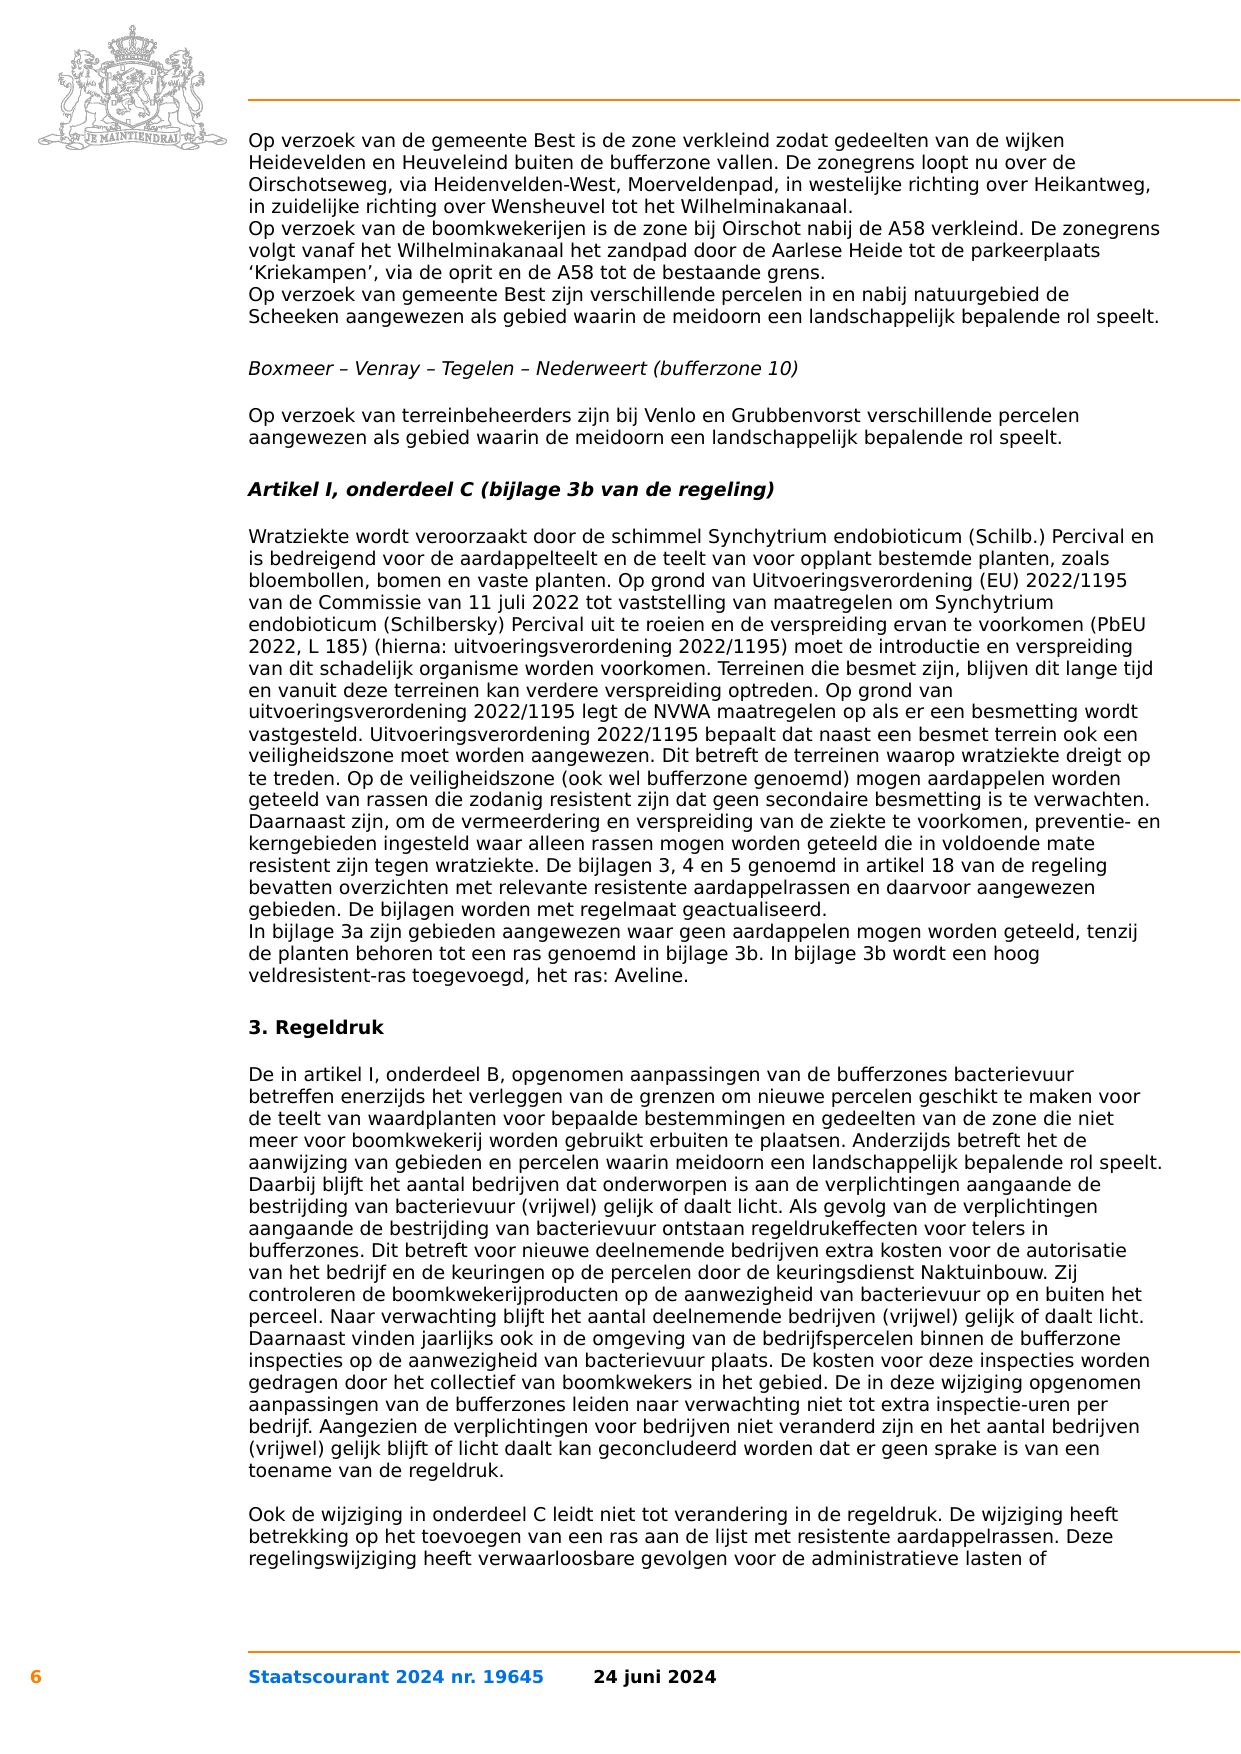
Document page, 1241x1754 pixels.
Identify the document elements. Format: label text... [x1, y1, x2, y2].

picture [38, 25, 227, 150]
text Op verzoek van terreinbeheerders zijn bij Venlo en Grubbenvorst verschillende percelen aangewezen als gebied waarin de meidoorn een landschappelijk bepalende rol speelt. [248, 405, 1163, 449]
text Op verzoek van de gemeente Best is de zone verkleind zodat gedeelten van de wijken Heidevelden en Heuveleind buiten de bufferzone vallen. De zonegrens loopt nu over de Oirschotseweg, via Heidenvelden-West, Moerveldenpad, in westelijke richting over Heikantweg, in zuidelijke richting over Wensheuvel tot het Wilhelminakanaal. [248, 130, 1163, 218]
subtitle Boxmeer – Venray – Tegelen – Nederweert (bufferzone 10) [248, 358, 1163, 380]
text Op verzoek van gemeente Best zijn verschillende percelen in en nabij natuurgebied de Scheeken aangewezen als gebied waarin de meidoorn een landschappelijk bepalende rol speelt. [248, 284, 1163, 328]
subtitle 3. Regeldruk [248, 1017, 1163, 1039]
text Op verzoek van de boomkwekerijen is de zone bij Oirschot nabij de A58 verkleind. De zonegrens volgt vanaf het Wilhelminakanaal het zandpad door de Aarlese Heide tot de parkeerplaats ‘Kriekampen’, via de oprit en de A58 tot de bestaande grens. [248, 218, 1163, 284]
text Ook de wijziging in onderdeel C leidt niet tot verandering in de regeldruk. De wijziging heeft betrekking op het toevoegen van een ras aan de lijst met resistente aardappelrassen. Deze regelingswijziging heeft verwaarloosbare gevolgen voor de administratieve lasten of [248, 1504, 1163, 1569]
subtitle Artikel I, onderdeel C (bijlage 3b van de regeling) [248, 479, 1163, 501]
text In bijlage 3a zijn gebieden aangewezen waar geen aardappelen mogen worden geteeld, tenzij de planten behoren tot een ras genoemd in bijlage 3b. In bijlage 3b wordt een hoog veldresistent-ras toegevoegd, het ras: Aveline. [248, 921, 1163, 987]
text De in artikel I, onderdeel B, opgenomen aanpassingen van de bufferzones bacterievuur betreffen enerzijds het verleggen van de grenzen om nieuwe percelen geschikt te maken voor de teelt van waardplanten voor bepaalde bestemmingen en gedeelten van de zone die niet meer voor boomkwekerij worden gebruikt erbuiten te plaatsen. Anderzijds betreft het de aanwijzing van gebieden en percelen waarin meidoorn een landschappelijk bepalende rol speelt. Daarbij blijft het aantal bedrijven dat onderworpen is aan de verplichtingen aangaande de bestrijding van bacterievuur (vrijwel) gelijk of daalt licht. Als gevolg van de verplichtingen aangaande de bestrijding van bacterievuur ontstaan regeldrukeffecten voor telers in bufferzones. Dit betreft voor nieuwe deelnemende bedrijven extra kosten voor de autorisatie van het bedrijf en de keuringen op de percelen door de keuringsdienst Naktuinbouw. Zij controleren de boomkwekerijproducten op de aanwezigheid van bacterievuur op en buiten het perceel. Naar verwachting blijft het aantal deelnemende bedrijven (vrijwel) gelijk of daalt licht. Daarnaast vinden jaarlijks ook in de omgeving van de bedrijfspercelen binnen de bufferzone inspecties op de aanwezigheid van bacterievuur plaats. De kosten voor deze inspecties worden gedragen door het collectief van boomkwekers in het gebied. De in deze wijziging opgenomen aanpassingen van de bufferzones leiden naar verwachting niet tot extra inspectie-uren per bedrijf. Aangezien de verplichtingen voor bedrijven niet veranderd zijn en het aantal bedrijven (vrijwel) gelijk blijft of licht daalt kan geconcludeerd worden dat er geen sprake is van een toename van de regeldruk. [248, 1064, 1163, 1482]
text Wratziekte wordt veroorzaakt door de schimmel Synchytrium endobioticum (Schilb.) Percival en is bedreigend voor de aardappelteelt en de teelt van voor opplant bestemde planten, zoals bloembollen, bomen en vaste planten. Op grond van Uitvoeringsverordening (EU) 2022/1195 van de Commissie van 11 juli 2022 tot vaststelling van maatregelen om Synchytrium endobioticum (Schilbersky) Percival uit te roeien en de verspreiding ervan te voorkomen (PbEU 2022, L 185) (hierna: uitvoeringsverordening 2022/1195) moet de introductie en verspreiding van dit schadelijk organisme worden voorkomen. Terreinen die besmet zijn, blijven dit lange tijd en vanuit deze terreinen kan verdere verspreiding optreden. Op grond van uitvoeringsverordening 2022/1195 legt de NVWA maatregelen op als er een besmetting wordt vastgesteld. Uitvoeringsverordening 2022/1195 bepaalt dat naast een besmet terrein ook een veiligheidszone moet worden aangewezen. Dit betreft de terreinen waarop wratziekte dreigt op te treden. Op de veiligheidszone (ook wel bufferzone genoemd) mogen aardappelen worden geteeld van rassen die zodanig resistent zijn dat geen secondaire besmetting is te verwachten. Daarnaast zijn, om de vermeerdering en verspreiding van de ziekte te voorkomen, preventie- en kerngebieden ingesteld waar alleen rassen mogen worden geteeld die in voldoende mate resistent zijn tegen wratziekte. De bijlagen 3, 4 en 5 genoemd in artikel 18 van de regeling bevatten overzichten met relevante resistente aardappelrassen en daarvoor aangewezen gebieden. De bijlagen worden met regelmaat geactualiseerd. [248, 526, 1163, 921]
